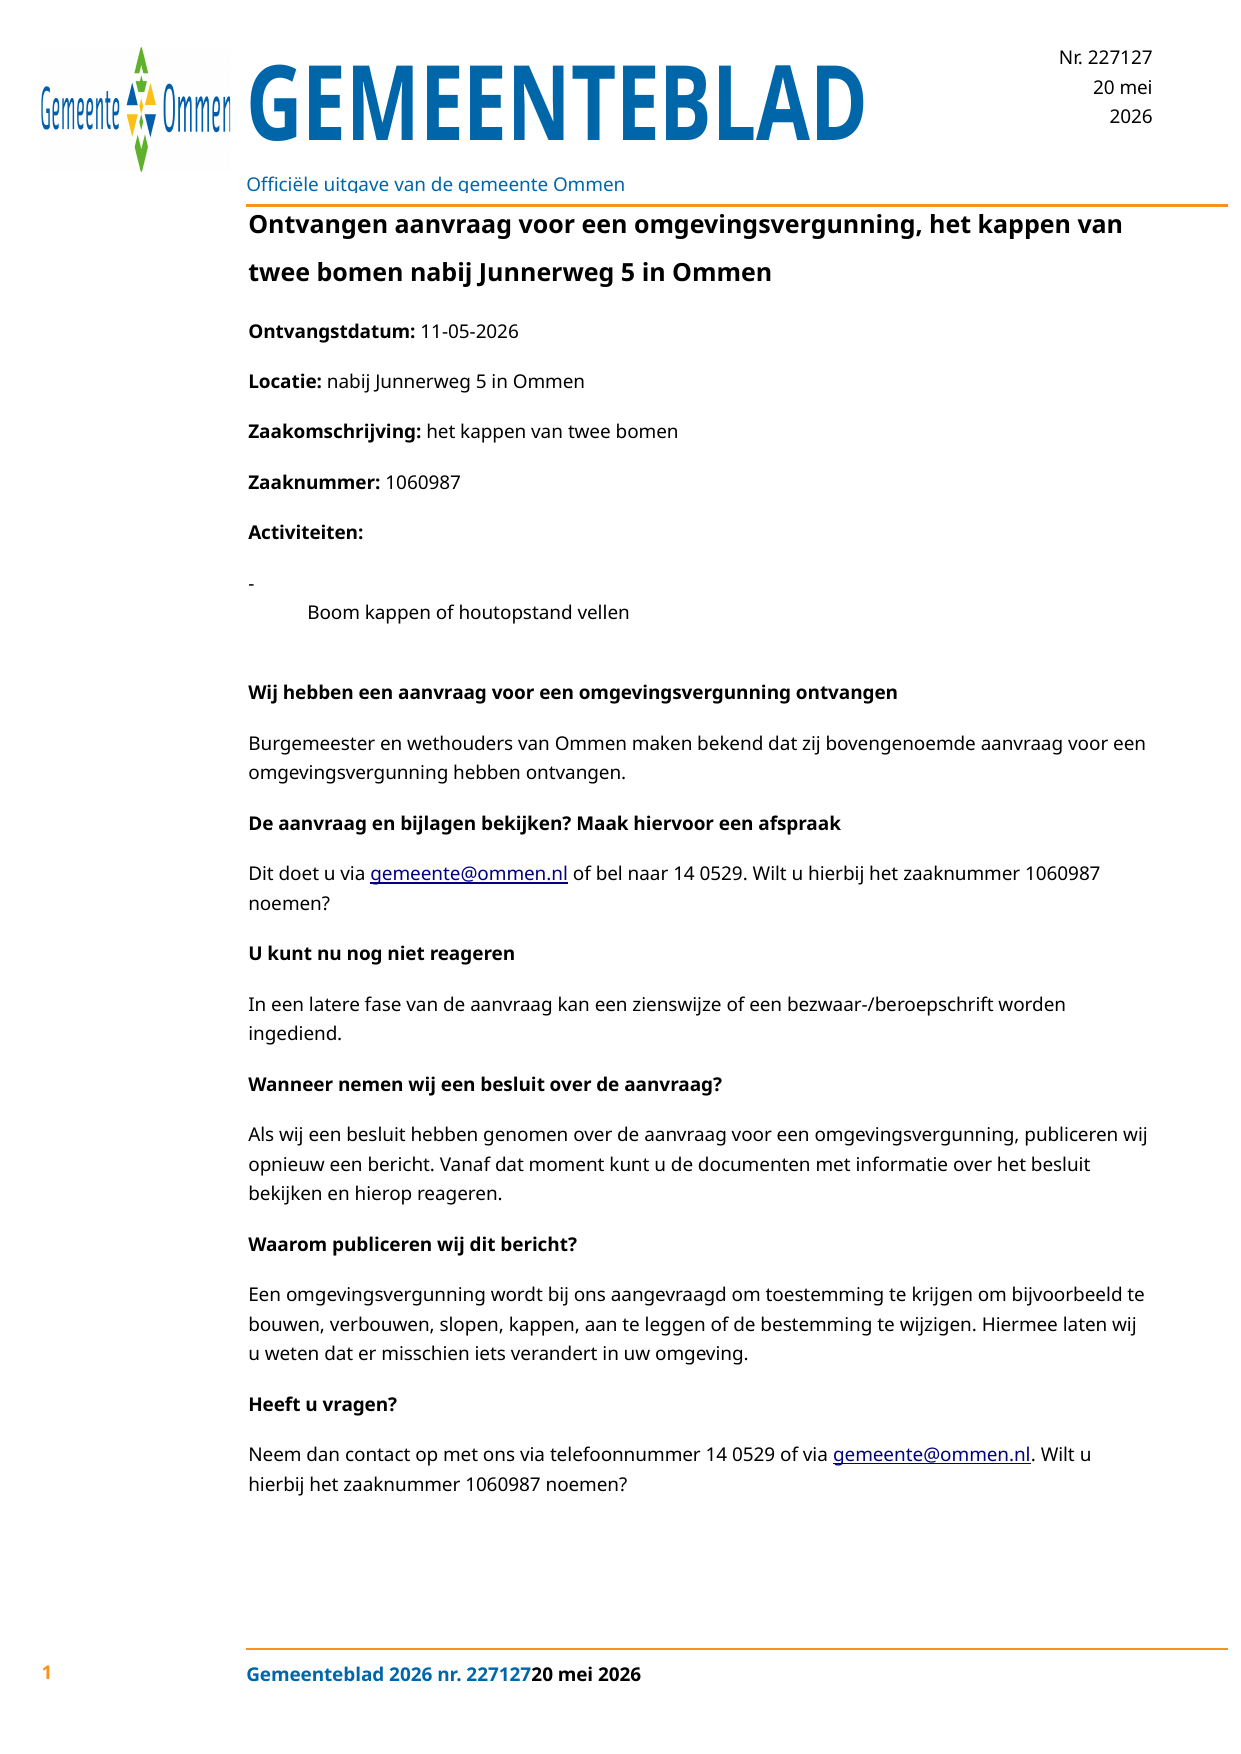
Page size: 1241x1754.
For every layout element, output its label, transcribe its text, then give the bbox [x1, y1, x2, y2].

text Zaaknummer: 1060987 [248, 469, 1152, 495]
text Activiteiten: [248, 519, 1152, 545]
text Dit doet u via gemeente@ommen.nl of bel naar 14 0529. Wilt u hierbij het zaaknummer 1060987 noemen? [248, 860, 1152, 916]
text Wij hebben een aanvraag voor een omgevingsvergunning ontvangen [248, 679, 1152, 705]
text U kunt nu nog niet reageren [248, 940, 1152, 966]
text Neem dan contact op met ons via telefoonnummer 14 0529 of via gemeente@ommen.nl. Wilt u hierbij het zaaknummer 1060987 noemen? [248, 1441, 1152, 1497]
text Ontvangstdatum: 11-05-2026 [248, 318, 1152, 344]
text Waarom publiceren wij dit bericht? [248, 1231, 1152, 1257]
text Een omgevingsvergunning wordt bij ons aangevraagd om toestemming te krijgen om bijvoorbeeld te bouwen, verbouwen, slopen, kappen, aan te leggen of de bestemming te wijzigen. Hiermee laten wij u weten dat er misschien iets verandert in uw omgeving. [248, 1281, 1152, 1366]
text Heeft u vragen? [248, 1391, 1152, 1417]
text Burgemeester en wethouders van Ommen maken bekend dat zij bovengenoemde aanvraag voor een omgevingsvergunning hebben ontvangen. [248, 730, 1152, 785]
text Zaakomschrijving: het kappen van twee bomen [248, 419, 1152, 444]
text Als wij een besluit hebben genomen over de aanvraag voor een omgevingsvergunning, publiceren wij opnieuw een bericht. Vanaf dat moment kunt u de documenten met informatie over het besluit bekijken en hierop reageren. [248, 1121, 1152, 1206]
text Wanneer nemen wij een besluit over de aanvraag? [248, 1071, 1152, 1097]
text De aanvraag en bijlagen bekijken? Maak hiervoor een afspraak [248, 810, 1152, 836]
picture [41, 47, 231, 172]
text Ontvangen aanvraag voor een omgevingsvergunning, het kappen van twee bomen nabij Junnerweg 5 in Ommen [248, 207, 1152, 288]
list Boom kappen of houtopstand vellen [248, 599, 1152, 625]
text Locatie: nabij Junnerweg 5 in Ommen [248, 368, 1152, 394]
text In een latere fase van de aanvraag kan een zienswijze of een bezwaar-/beroepschrift worden ingediend. [248, 991, 1152, 1046]
